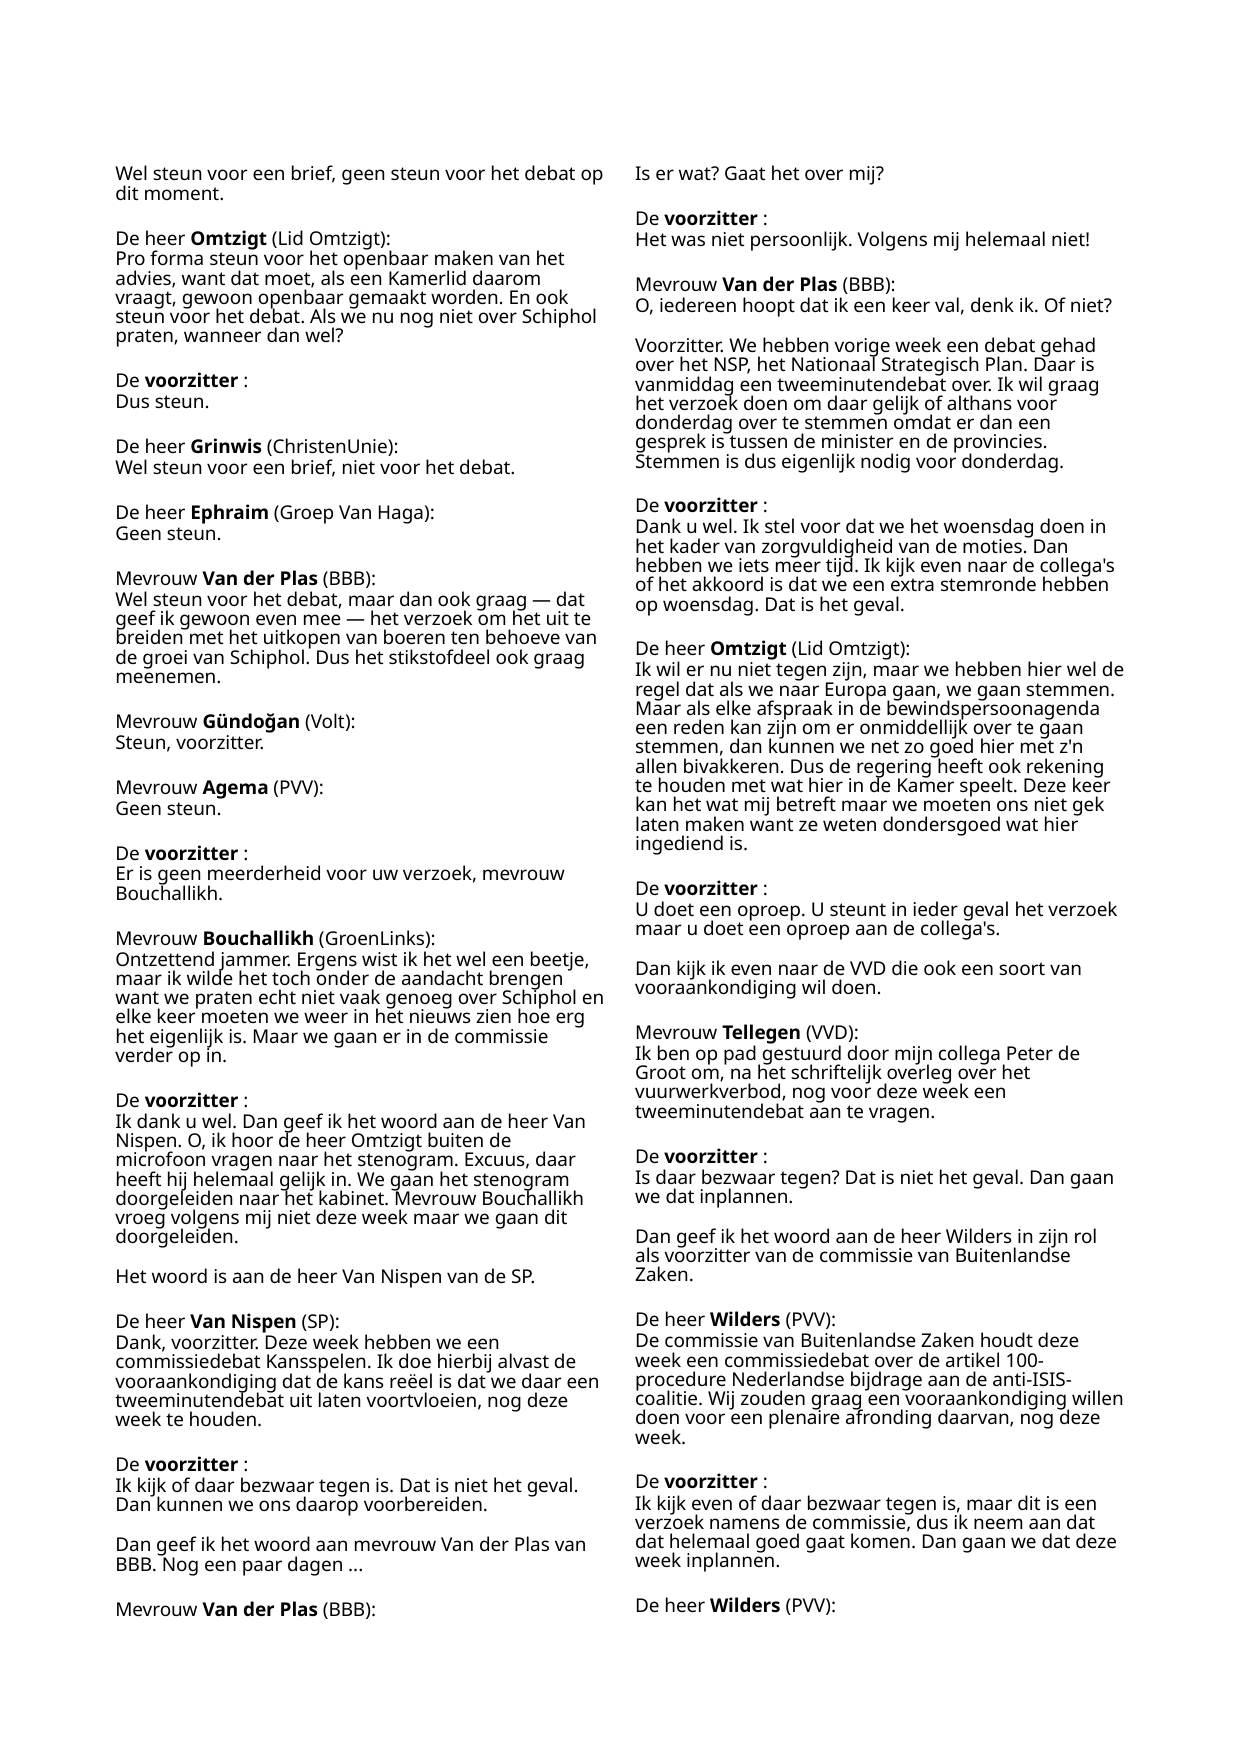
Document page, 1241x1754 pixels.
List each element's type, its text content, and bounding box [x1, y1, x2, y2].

text De heer Omtzigt (Lid Omtzigt): [115, 225, 605, 250]
text Mevrouw Gündoğan (Volt): [115, 708, 605, 734]
text Pro forma steun voor het openbaar maken van het advies, want dat moet, als een Kamerlid daarom vraagt, gewoon openbaar gemaakt worden. En ook steun voor het debat. Als we nu nog niet over Schiphol praten, wanneer dan wel? [115, 250, 605, 347]
text Het was niet persoonlijk. Volgens mij helemaal niet! [635, 231, 1125, 250]
text Er is geen meerderheid voor uw verzoek, mevrouw Bouchallikh. [115, 865, 605, 904]
text Dus steun. [115, 393, 605, 413]
text Is daar bezwaar tegen? Dat is niet het geval. Dan gaan we dat inplannen. [635, 1169, 1125, 1207]
text Dan geef ik het woord aan mevrouw Van der Plas van BBB. Nog een paar dagen ... [115, 1536, 605, 1575]
text De heer Grinwis (ChristenUnie): [115, 433, 605, 459]
text Wel steun voor een brief, geen steun voor het debat op dit moment. [115, 165, 605, 204]
text Wel steun voor het debat, maar dan ook graag — dat geef ik gewoon even mee — het verzoek om het uit te breiden met het uitkopen van boeren ten behoeve van de groei van Schiphol. Dus het stikstofdeel ook graag meenemen. [115, 591, 605, 687]
text Mevrouw Van der Plas (BBB): [115, 1596, 605, 1621]
text De commissie van Buitenlandse Zaken houdt deze week een commissiedebat over de artikel 100-procedure Nederlandse bijdrage aan de anti-ISIS-coalitie. Wij zouden graag een vooraankondiging willen doen voor een plenaire afronding daarvan, nog deze week. [635, 1332, 1125, 1448]
text De voorzitter : [635, 493, 1125, 518]
text Dan kijk ik even naar de VVD die ook een soort van vooraankondiging wil doen. [635, 960, 1125, 998]
text Mevrouw Van der Plas (BBB): [635, 271, 1125, 297]
text Mevrouw Tellegen (VVD): [635, 1019, 1125, 1045]
text De voorzitter : [635, 875, 1125, 901]
text De heer Van Nispen (SP): [115, 1308, 605, 1334]
text O, iedereen hoopt dat ik een keer val, denk ik. Of niet? [635, 297, 1125, 316]
text De heer Wilders (PVV): [635, 1307, 1125, 1332]
text De heer Omtzigt (Lid Omtzigt): [635, 636, 1125, 661]
text De voorzitter : [635, 205, 1125, 231]
text Mevrouw Agema (PVV): [115, 774, 605, 799]
text Ik wil er nu niet tegen zijn, maar we hebben hier wel de regel dat als we naar Europa gaan, we gaan stemmen. Maar als elke afspraak in de bewindspersoonagenda een reden kan zijn om er onmiddellijk over te gaan stemmen, dan kunnen we net zo goed hier met z'n allen bivakkeren. Dus de regering heeft ook rekening te houden met wat hier in de Kamer speelt. Deze keer kan het wat mij betreft maar we moeten ons niet gek laten maken want ze weten dondersgoed wat hier ingediend is. [635, 661, 1125, 854]
text De voorzitter : [115, 840, 605, 865]
text Voorzitter. We hebben vorige week een debat gehad over het NSP, het Nationaal Strategisch Plan. Daar is vanmiddag een tweeminutendebat over. Ik wil graag het verzoek doen om daar gelijk of althans voor donderdag over te stemmen omdat er dan een gesprek is tussen de minister en de provincies. Stemmen is dus eigenlijk nodig voor donderdag. [635, 337, 1125, 472]
text Mevrouw Bouchallikh (GroenLinks): [115, 925, 605, 951]
text Ik ben op pad gestuurd door mijn collega Peter de Groot om, na het schriftelijk overleg over het vuurwerkverbod, nog voor deze week een tweeminutendebat aan te vragen. [635, 1045, 1125, 1122]
text Geen steun. [115, 525, 605, 544]
text De voorzitter : [115, 368, 605, 393]
text Mevrouw Van der Plas (BBB): [115, 565, 605, 591]
text Dank, voorzitter. Deze week hebben we een commissiedebat Kansspelen. Ik doe hierbij alvast de vooraankondiging dat de kans reëel is dat we daar een tweeminutendebat uit laten voortvloeien, nog deze week te houden. [115, 1334, 605, 1431]
text Het woord is aan de heer Van Nispen van de SP. [115, 1268, 605, 1288]
text Dan geef ik het woord aan de heer Wilders in zijn rol als voorzitter van de commissie van Buitenlandse Zaken. [635, 1228, 1125, 1286]
text De voorzitter : [115, 1451, 605, 1477]
text Wel steun voor een brief, niet voor het debat. [115, 459, 605, 478]
text De voorzitter : [635, 1143, 1125, 1169]
text De voorzitter : [635, 1469, 1125, 1494]
text Ik kijk even of daar bezwaar tegen is, maar dit is een verzoek namens de commissie, dus ik neem aan dat dat helemaal goed gaat komen. Dan gaan we dat deze week inplannen. [635, 1494, 1125, 1572]
text Ik dank u wel. Dan geef ik het woord aan de heer Van Nispen. O, ik hoor de heer Omtzigt buiten de microfoon vragen naar het stenogram. Excuus, daar heeft hij helemaal gelijk in. We gaan het stenogram doorgeleiden naar het kabinet. Mevrouw Bouchallikh vroeg volgens mij niet deze week maar we gaan dit doorgeleiden. [115, 1113, 605, 1248]
text De heer Ephraim (Groep Van Haga): [115, 499, 605, 525]
text Ik kijk of daar bezwaar tegen is. Dat is niet het geval. Dan kunnen we ons daarop voorbereiden. [115, 1477, 605, 1516]
text Geen steun. [115, 799, 605, 819]
text De heer Wilders (PVV): [635, 1592, 1125, 1618]
text De voorzitter : [115, 1087, 605, 1113]
text Dank u wel. Ik stel voor dat we het woensdag doen in het kader van zorgvuldigheid van de moties. Dan hebben we iets meer tijd. Ik kijk even naar de collega's of het akkoord is dat we een extra stemronde hebben op woensdag. Dat is het geval. [635, 518, 1125, 615]
text U doet een oproep. U steunt in ieder geval het verzoek maar u doet een oproep aan de collega's. [635, 901, 1125, 939]
text Ontzettend jammer. Ergens wist ik het wel een beetje, maar ik wilde het toch onder de aandacht brengen want we praten echt niet vaak genoeg over Schiphol en elke keer moeten we weer in het nieuws zien hoe erg het eigenlijk is. Maar we gaan er in de commissie verder op in. [115, 951, 605, 1066]
text Is er wat? Gaat het over mij? [635, 165, 1125, 184]
text Steun, voorzitter. [115, 734, 605, 753]
